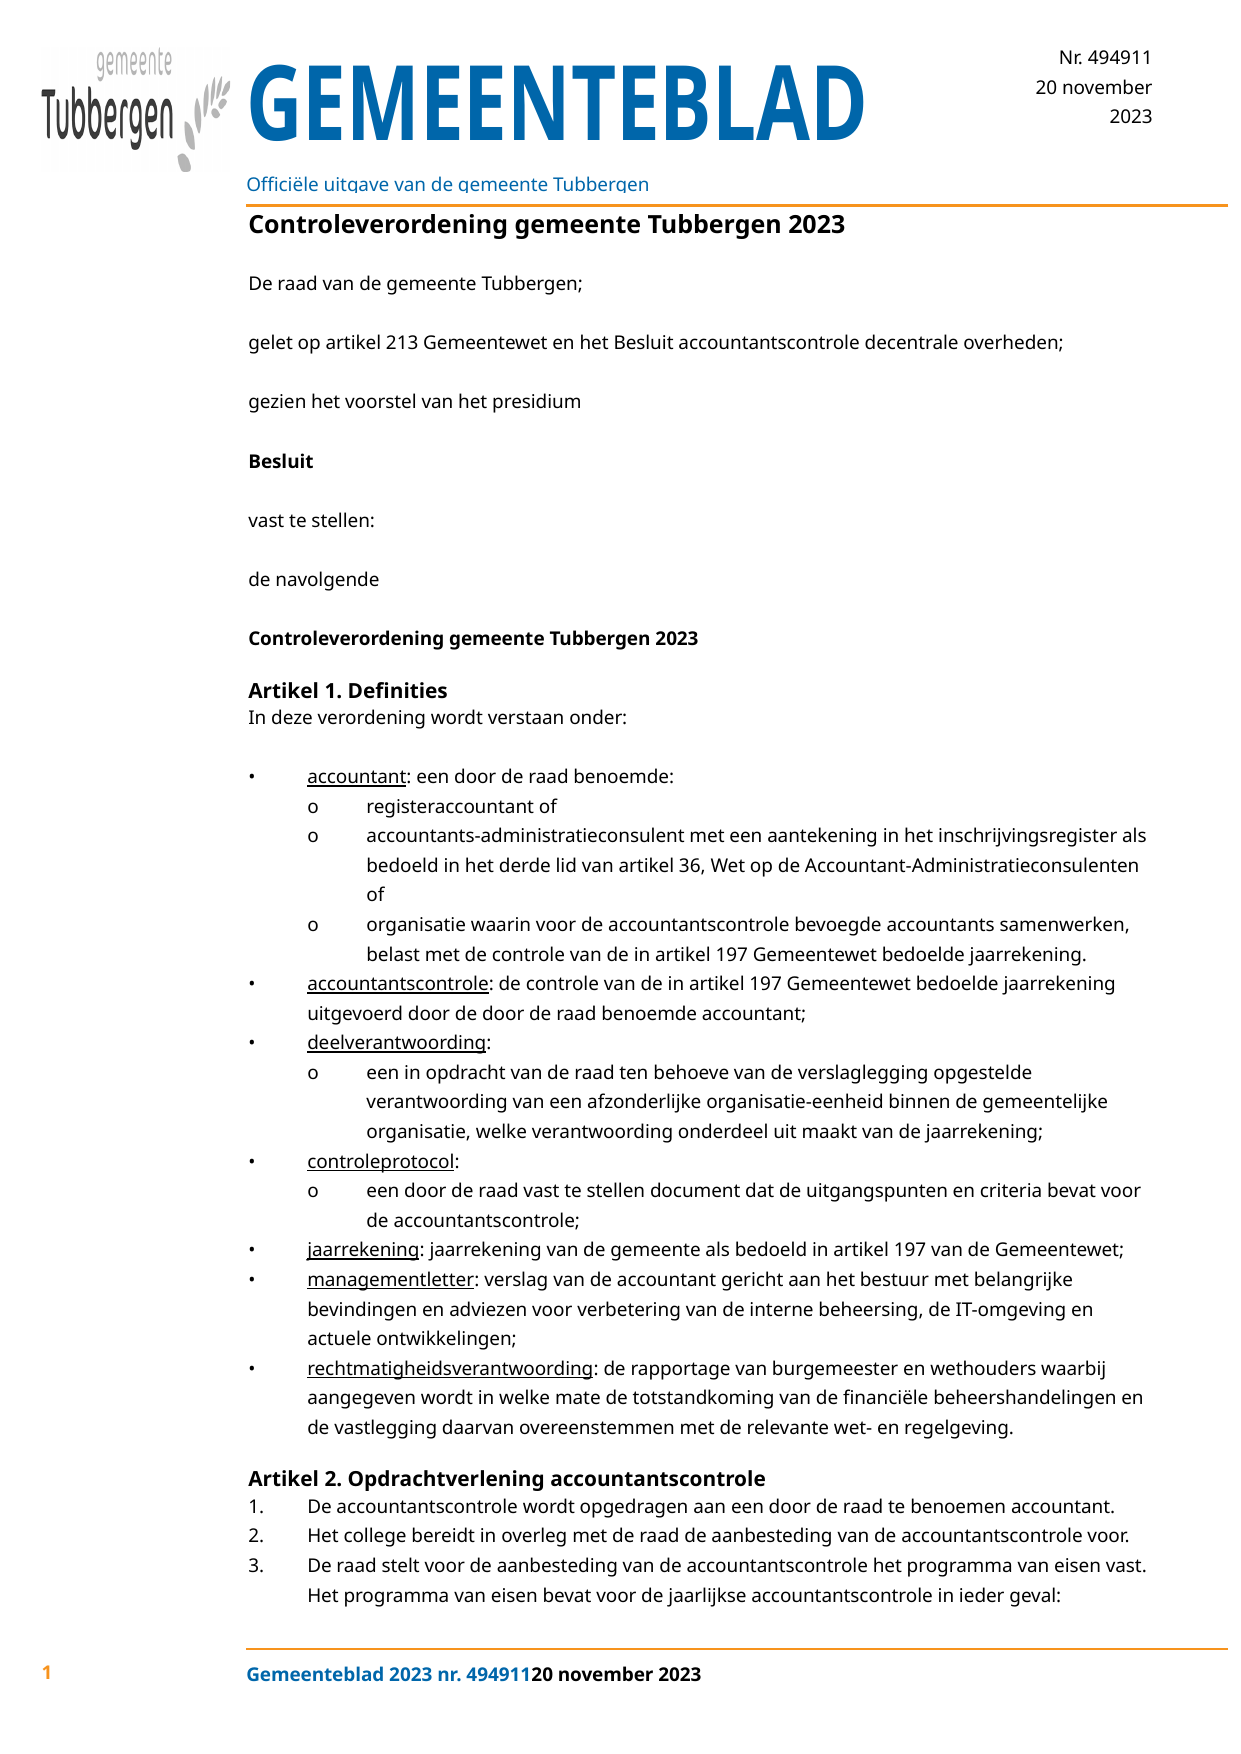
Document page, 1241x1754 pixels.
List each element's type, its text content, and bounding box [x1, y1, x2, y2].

text Controleverordening gemeente Tubbergen 2023 [248, 207, 1152, 241]
list accountant: een door de raad benoemde: [248, 763, 1152, 789]
text Artikel 2. Opdrachtverlening accountantscontrole [248, 1464, 1152, 1493]
list een door de raad vast te stellen document dat de uitgangspunten en criteria bevat voor de accountantscontrole; [307, 1177, 1152, 1233]
list rechtmatigheidsverantwoording: de rapportage van burgemeester en wethouders waarbij aangegeven wordt in welke mate de totstandkoming van de financiële beheershandelingen en de vastlegging daarvan overeenstemmen met de relevante wet- en regelgeving. [248, 1355, 1152, 1440]
list jaarrekening: jaarrekening van de gemeente als bedoeld in artikel 197 van de Gemeentewet; [248, 1237, 1152, 1262]
list accountantscontrole: de controle van de in artikel 197 Gemeentewet bedoelde jaarrekening uitgevoerd door de door de raad benoemde accountant; [248, 970, 1152, 1026]
text Controleverordening gemeente Tubbergen 2023 [248, 625, 1152, 651]
text Artikel 1. Definities [248, 676, 1152, 704]
list registeraccountant of [307, 793, 1152, 819]
text de navolgende [248, 566, 1152, 592]
list accountants-administratieconsulent met een aantekening in het inschrijvingsregister als bedoeld in het derde lid van artikel 36, Wet op de Accountant-Administratieconsulenten of [307, 822, 1152, 907]
text gelet op artikel 213 Gemeentewet en het Besluit accountantscontrole decentrale overheden; [248, 329, 1152, 355]
text In deze verordening wordt verstaan onder: [248, 704, 1152, 730]
text De raad van de gemeente Tubbergen; [248, 270, 1152, 296]
list organisatie waarin voor de accountantscontrole bevoegde accountants samenwerken, belast met de controle van de in artikel 197 Gemeentewet bedoelde jaarrekening. [307, 911, 1152, 967]
picture [41, 47, 231, 172]
list De accountantscontrole wordt opgedragen aan een door de raad te benoemen accountant. [248, 1493, 1152, 1519]
list een in opdracht van de raad ten behoeve van de verslaglegging opgestelde verantwoording van een afzonderlijke organisatie-eenheid binnen de gemeentelijke organisatie, welke verantwoording onderdeel uit maakt van de jaarrekening; [307, 1059, 1152, 1144]
list controleprotocol: [248, 1148, 1152, 1174]
list De raad stelt voor de aanbesteding van de accountantscontrole het programma van eisen vast. Het programma van eisen bevat voor de jaarlijkse accountantscontrole in ieder geval: [248, 1552, 1152, 1607]
text Besluit [248, 448, 1152, 473]
text vast te stellen: [248, 507, 1152, 533]
text gezien het voorstel van het presidium [248, 389, 1152, 414]
list managementletter: verslag van de accountant gericht aan het bestuur met belangrijke bevindingen en adviezen voor verbetering van de interne beheersing, de IT-omgeving en actuele ontwikkelingen; [248, 1266, 1152, 1351]
list Het college bereidt in overleg met de raad de aanbesteding van de accountantscontrole voor. [248, 1523, 1152, 1548]
list deelverantwoording: [248, 1029, 1152, 1055]
